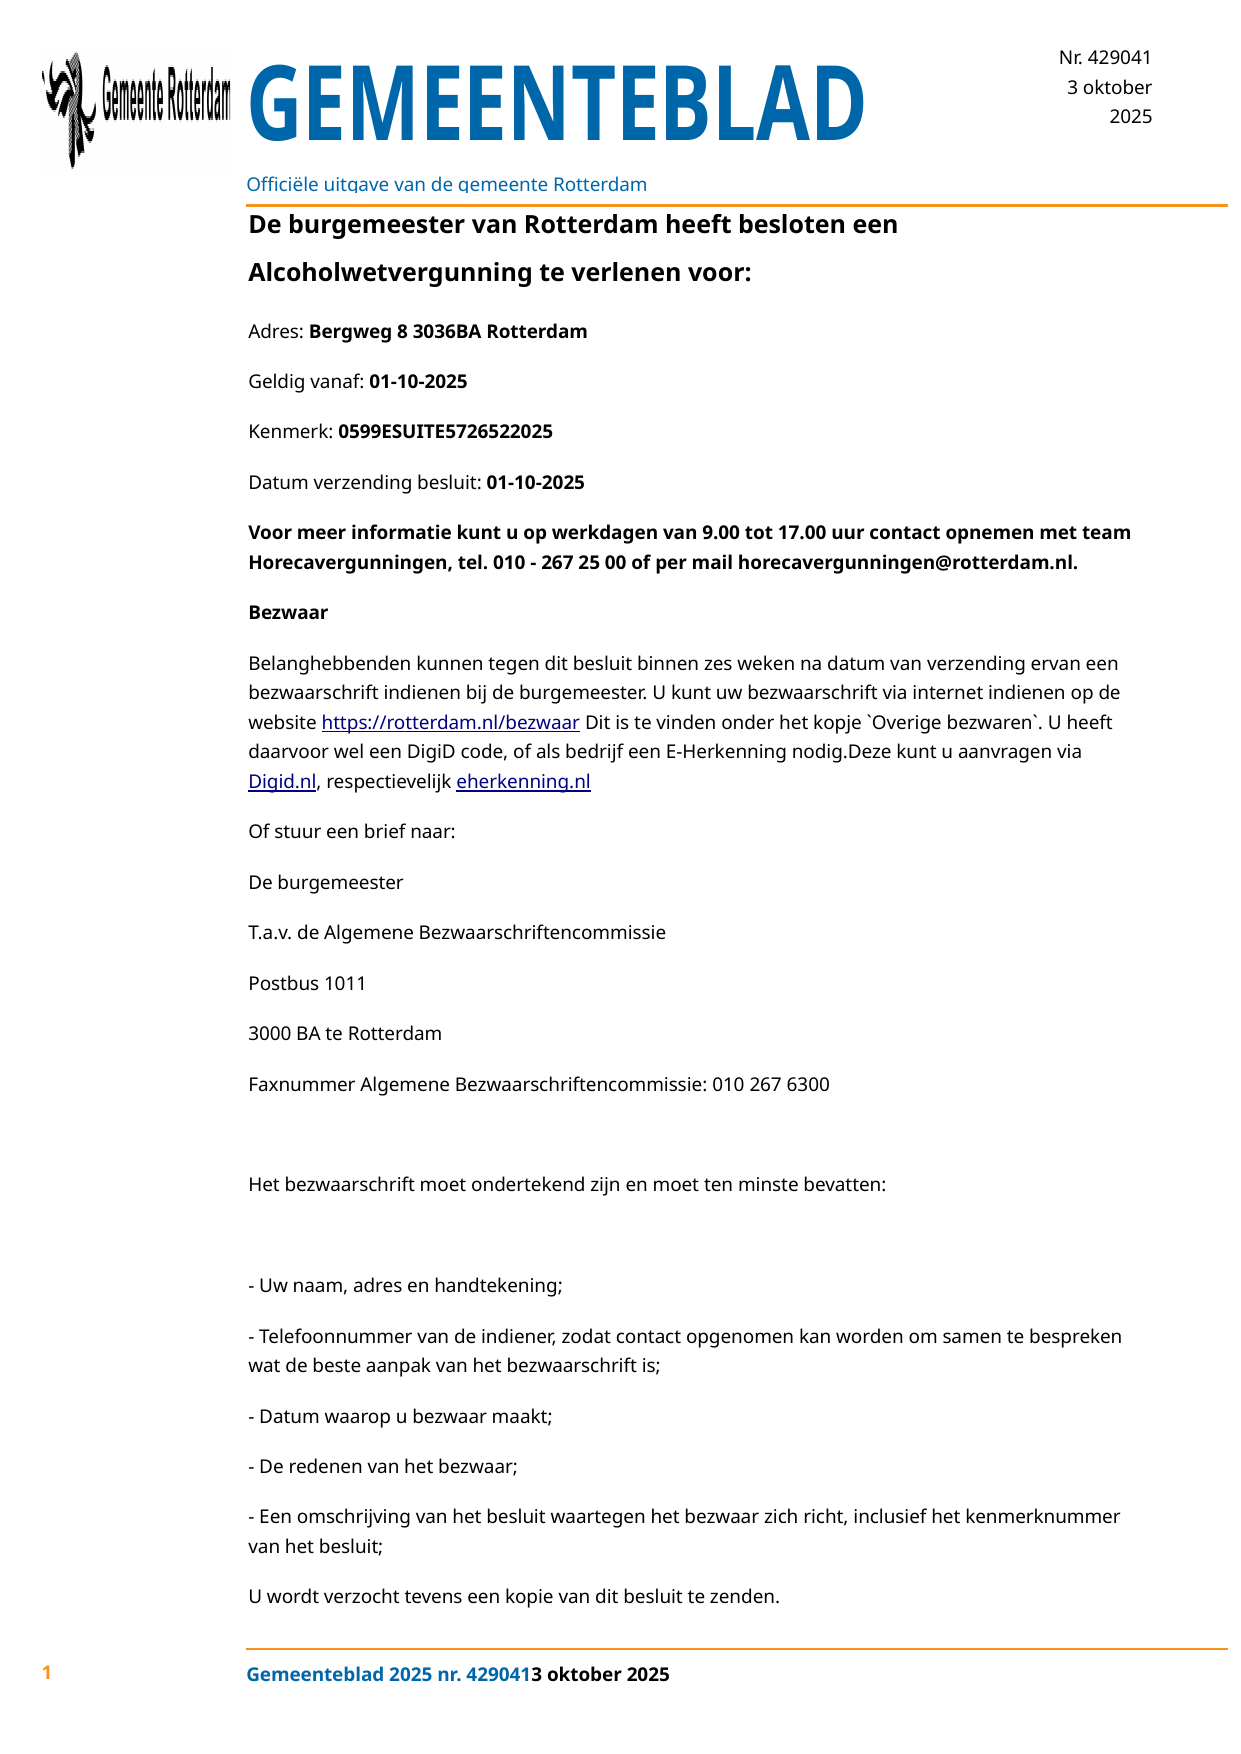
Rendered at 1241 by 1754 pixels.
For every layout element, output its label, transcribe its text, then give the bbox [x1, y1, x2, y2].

text Het bezwaarschrift moet ondertekend zijn en moet ten minste bevatten: [248, 1172, 1152, 1197]
text De burgemeester van Rotterdam heeft besloten een Alcoholwetvergunning te verlenen voor: [248, 207, 1152, 288]
picture [41, 47, 231, 172]
text De burgemeester [248, 869, 1152, 895]
text U wordt verzocht tevens een kopie van dit besluit te zenden. [248, 1584, 1152, 1609]
text - Een omschrijving van het besluit waartegen het bezwaar zich richt, inclusief het kenmerknummer van het besluit; [248, 1504, 1152, 1559]
text Bezwaar [248, 599, 1152, 625]
text Adres: Bergweg 8 3036BA Rotterdam [248, 318, 1152, 344]
text T.a.v. de Algemene Bezwaarschriftencommissie [248, 919, 1152, 945]
text - De redenen van het bezwaar; [248, 1453, 1152, 1479]
text Geldig vanaf: 01-10-2025 [248, 368, 1152, 394]
text Voor meer informatie kunt u op werkdagen van 9.00 tot 17.00 uur contact opnemen met team Horecavergunningen, tel. 010 - 267 25 00 of per mail horecavergunningen@rotterdam.nl. [248, 519, 1152, 575]
text Kenmerk: 0599ESUITE5726522025 [248, 419, 1152, 444]
text Of stuur een brief naar: [248, 819, 1152, 844]
text Datum verzending besluit: 01-10-2025 [248, 469, 1152, 495]
text - Datum waarop u bezwaar maakt; [248, 1403, 1152, 1429]
text Faxnummer Algemene Bezwaarschriftencommissie: 010 267 6300 [248, 1071, 1152, 1097]
text 3000 BA te Rotterdam [248, 1020, 1152, 1046]
text - Telefoonnummer van de indiener, zodat contact opgenomen kan worden om samen te bespreken wat de beste aanpak van het bezwaarschrift is; [248, 1323, 1152, 1378]
text Belanghebbenden kunnen tegen dit besluit binnen zes weken na datum van verzending ervan een bezwaarschrift indienen bij de burgemeester. U kunt uw bezwaarschrift via internet indienen op de website https://rotterdam.nl/bezwaar Dit is te vinden onder het kopje `Overige bezwaren`. U heeft daarvoor wel een DigiD code, of als bedrijf een E-Herkenning nodig.Deze kunt u aanvragen via Digid.nl, respectievelijk eherkenning.nl [248, 650, 1152, 794]
text Postbus 1011 [248, 970, 1152, 996]
text - Uw naam, adres en handtekening; [248, 1272, 1152, 1298]
